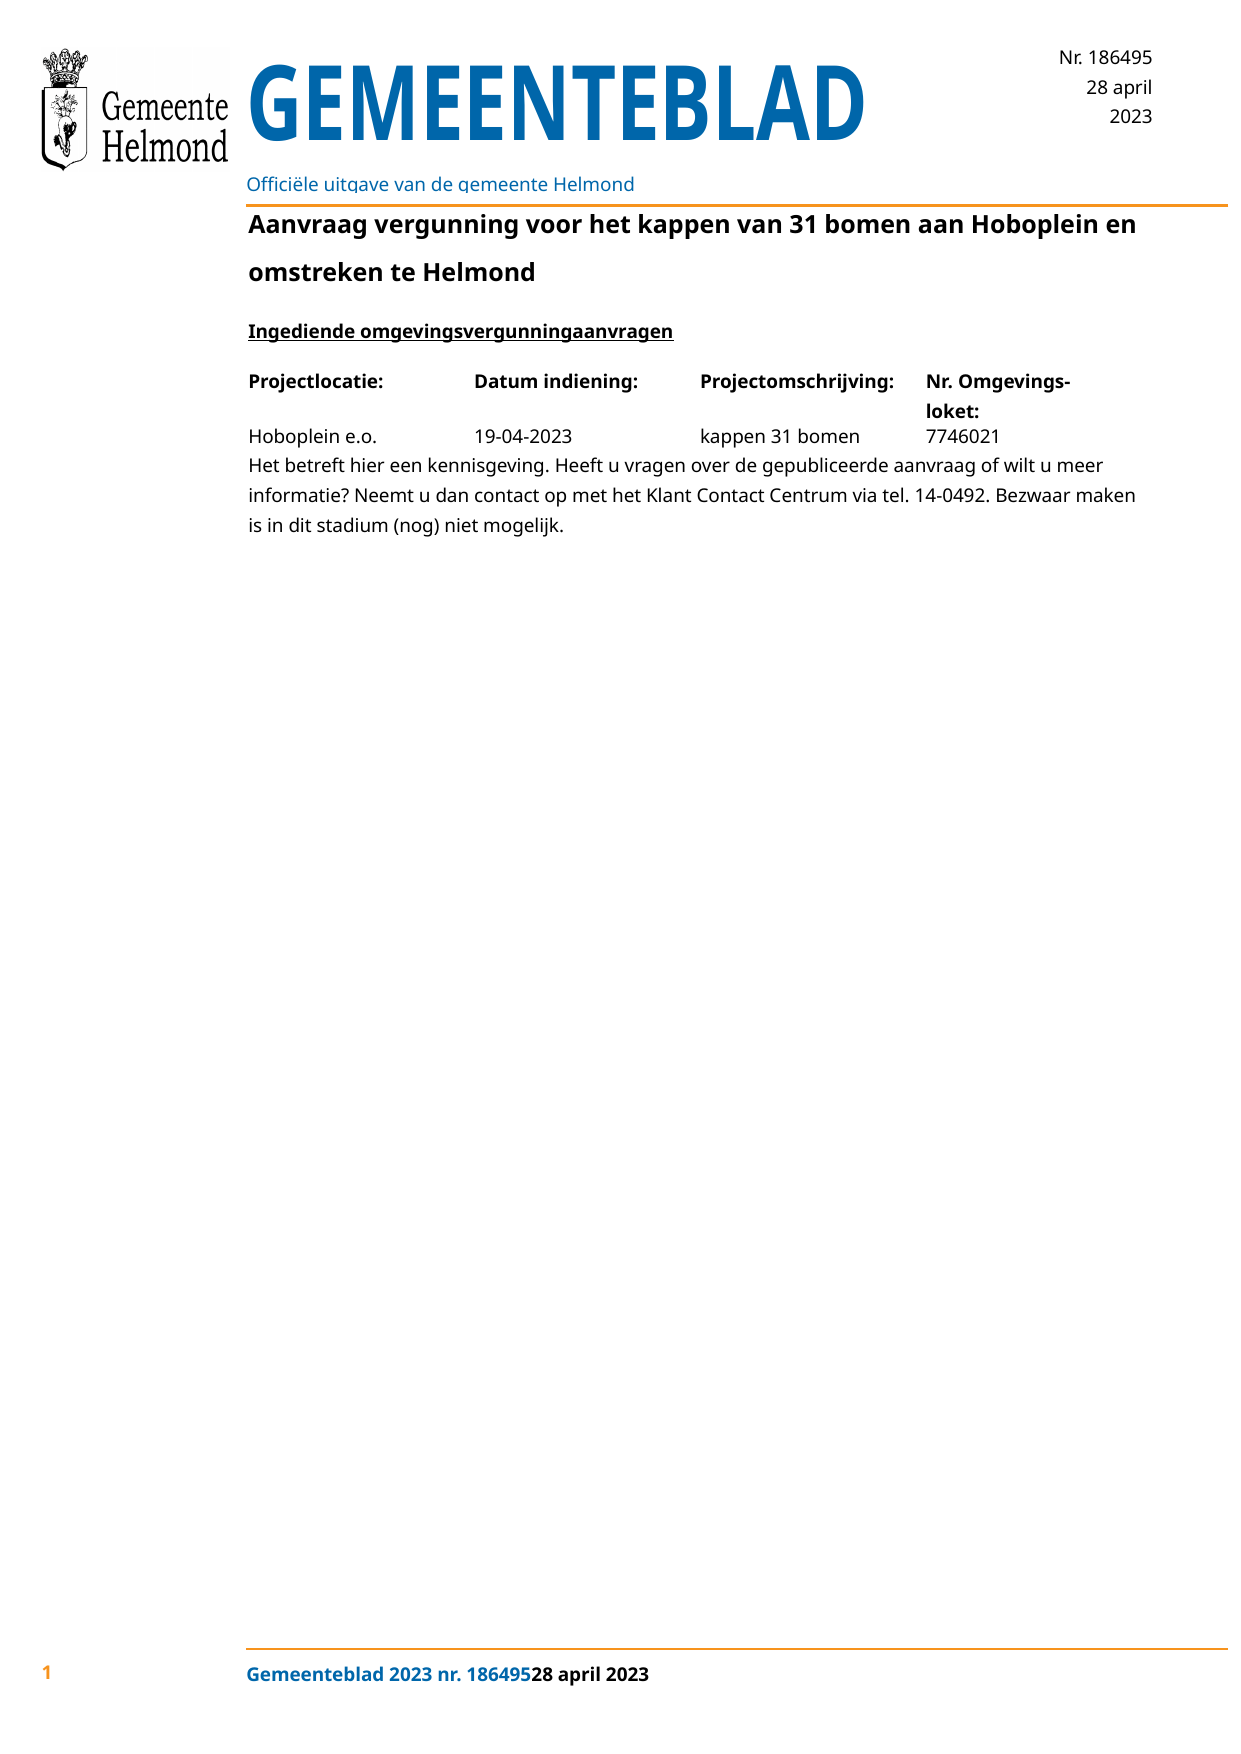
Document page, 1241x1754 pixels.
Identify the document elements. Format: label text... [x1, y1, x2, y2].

picture [41, 47, 231, 172]
table_cell 19-04-2023 [474, 424, 700, 449]
table_header Projectomschrijving: [700, 369, 926, 424]
table_header Datum indiening: [474, 369, 700, 424]
text Ingediende omgevingsvergunningaanvragen [248, 318, 1152, 344]
text Het betreft hier een kennisgeving. Heeft u vragen over de gepubliceerde aanvraag of wilt u meer informatie? Neemt u dan contact op met het Klant Contact Centrum via tel. 14-0492. Bezwaar maken is in dit stadium (nog) niet mogelijk. [248, 453, 1152, 538]
table_cell 7746021 [926, 424, 1152, 449]
table_header Projectlocatie: [248, 369, 474, 424]
table_header Nr. Omgevings- loket: [926, 369, 1152, 424]
text Aanvraag vergunning voor het kappen van 31 bomen aan Hoboplein en omstreken te Helmond [248, 207, 1152, 288]
table_cell Hoboplein e.o. [248, 424, 474, 449]
table_cell kappen 31 bomen [700, 424, 926, 449]
